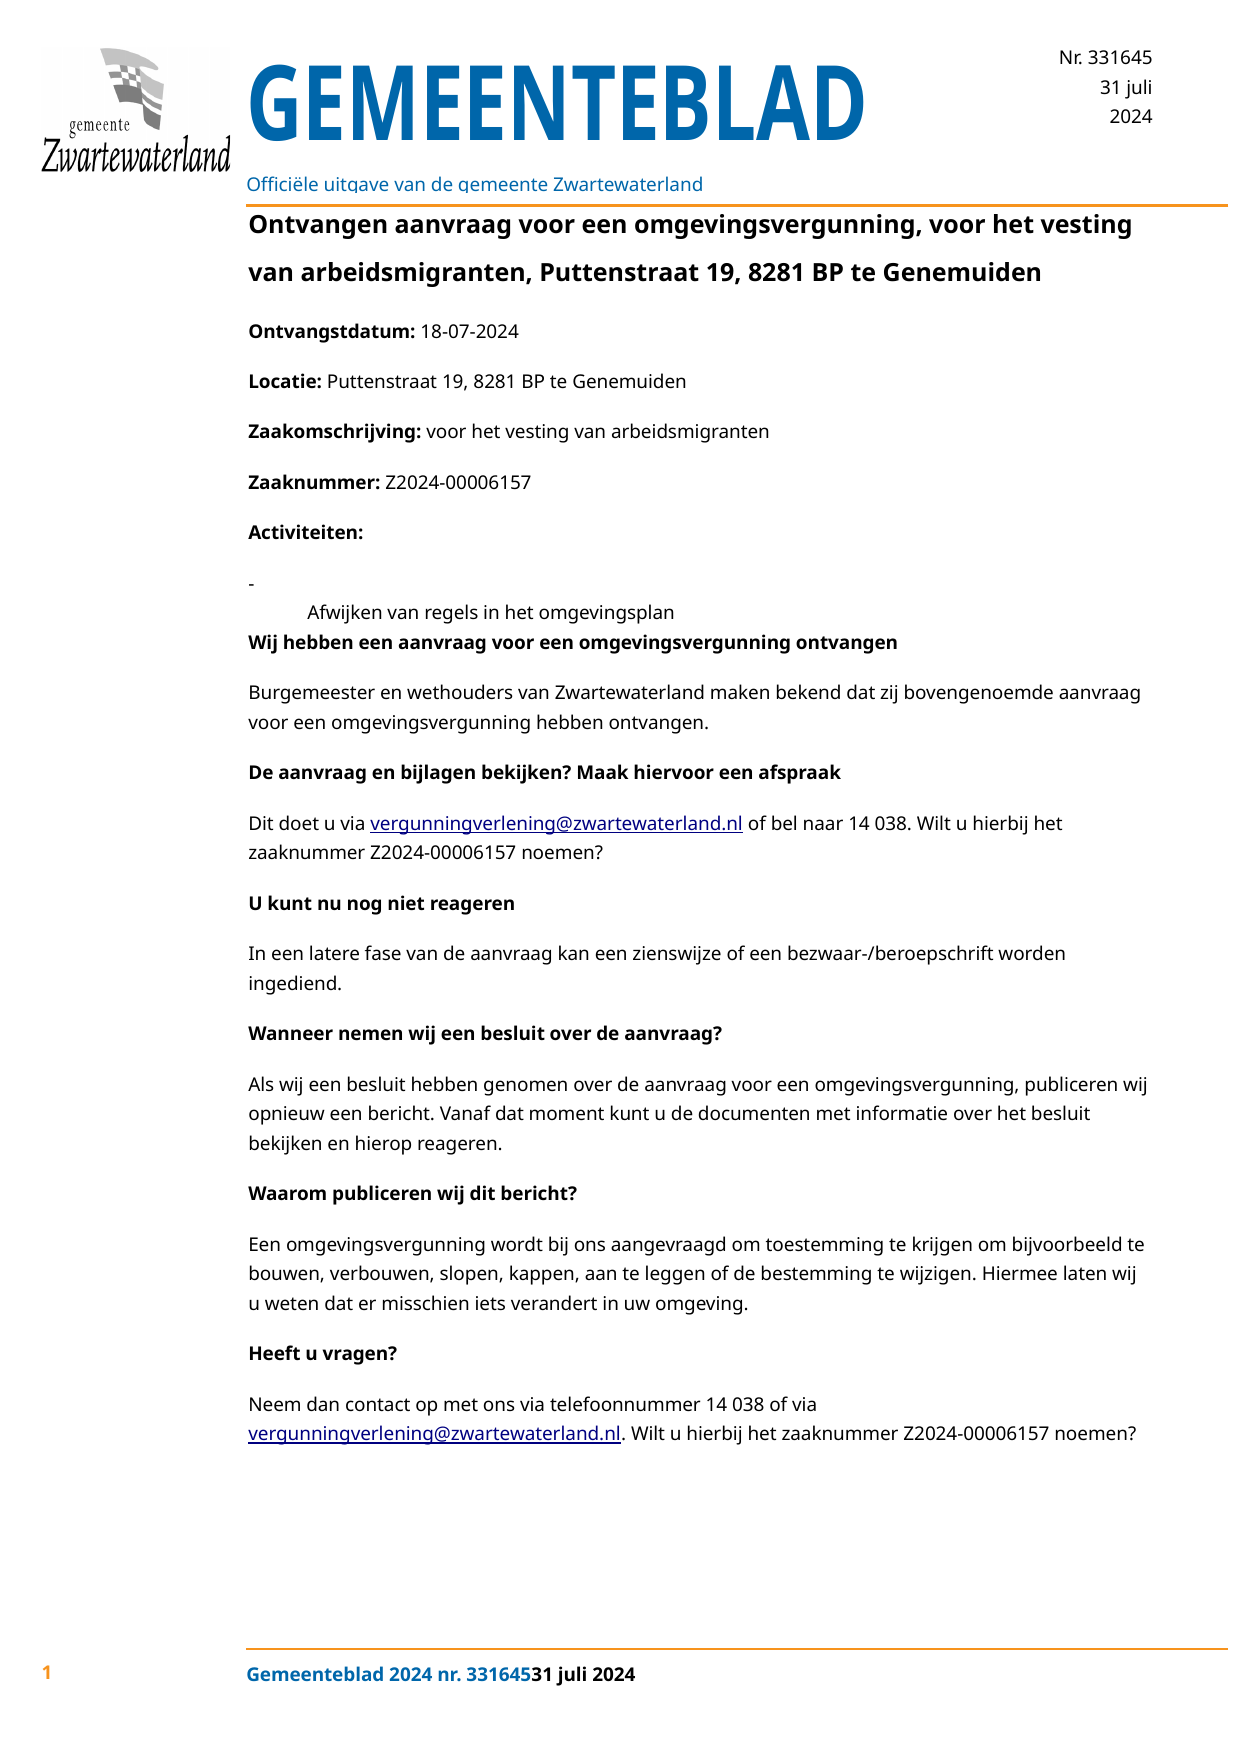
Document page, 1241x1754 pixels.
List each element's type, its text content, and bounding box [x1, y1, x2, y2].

text Ontvangen aanvraag voor een omgevingsvergunning, voor het vesting van arbeidsmigranten, Puttenstraat 19, 8281 BP te Genemuiden [248, 207, 1152, 288]
text Waarom publiceren wij dit bericht? [248, 1180, 1152, 1206]
text Dit doet u via vergunningverlening@zwartewaterland.nl of bel naar 14 038. Wilt u hierbij het zaaknummer Z2024-00006157 noemen? [248, 810, 1152, 865]
text Heeft u vragen? [248, 1340, 1152, 1366]
text Wij hebben een aanvraag voor een omgevingsvergunning ontvangen [248, 629, 1152, 655]
text Zaakomschrijving: voor het vesting van arbeidsmigranten [248, 419, 1152, 444]
text Burgemeester en wethouders van Zwartewaterland maken bekend dat zij bovengenoemde aanvraag voor een omgevingsvergunning hebben ontvangen. [248, 679, 1152, 735]
text Neem dan contact op met ons via telefoonnummer 14 038 of via vergunningverlening@zwartewaterland.nl. Wilt u hierbij het zaaknummer Z2024-00006157 noemen? [248, 1391, 1152, 1446]
text Een omgevingsvergunning wordt bij ons aangevraagd om toestemming te krijgen om bijvoorbeeld te bouwen, verbouwen, slopen, kappen, aan te leggen of de bestemming te wijzigen. Hiermee laten wij u weten dat er misschien iets verandert in uw omgeving. [248, 1231, 1152, 1316]
text Activiteiten: [248, 519, 1152, 545]
text Zaaknummer: Z2024-00006157 [248, 469, 1152, 495]
text Als wij een besluit hebben genomen over de aanvraag voor een omgevingsvergunning, publiceren wij opnieuw een bericht. Vanaf dat moment kunt u de documenten met informatie over het besluit bekijken en hierop reageren. [248, 1071, 1152, 1156]
picture [41, 47, 231, 172]
text U kunt nu nog niet reageren [248, 890, 1152, 916]
text Ontvangstdatum: 18-07-2024 [248, 318, 1152, 344]
text De aanvraag en bijlagen bekijken? Maak hiervoor een afspraak [248, 759, 1152, 785]
text Wanneer nemen wij een besluit over de aanvraag? [248, 1020, 1152, 1046]
text In een latere fase van de aanvraag kan een zienswijze of een bezwaar-/beroepschrift worden ingediend. [248, 940, 1152, 996]
text Locatie: Puttenstraat 19, 8281 BP te Genemuiden [248, 368, 1152, 394]
list Afwijken van regels in het omgevingsplan [248, 599, 1152, 625]
